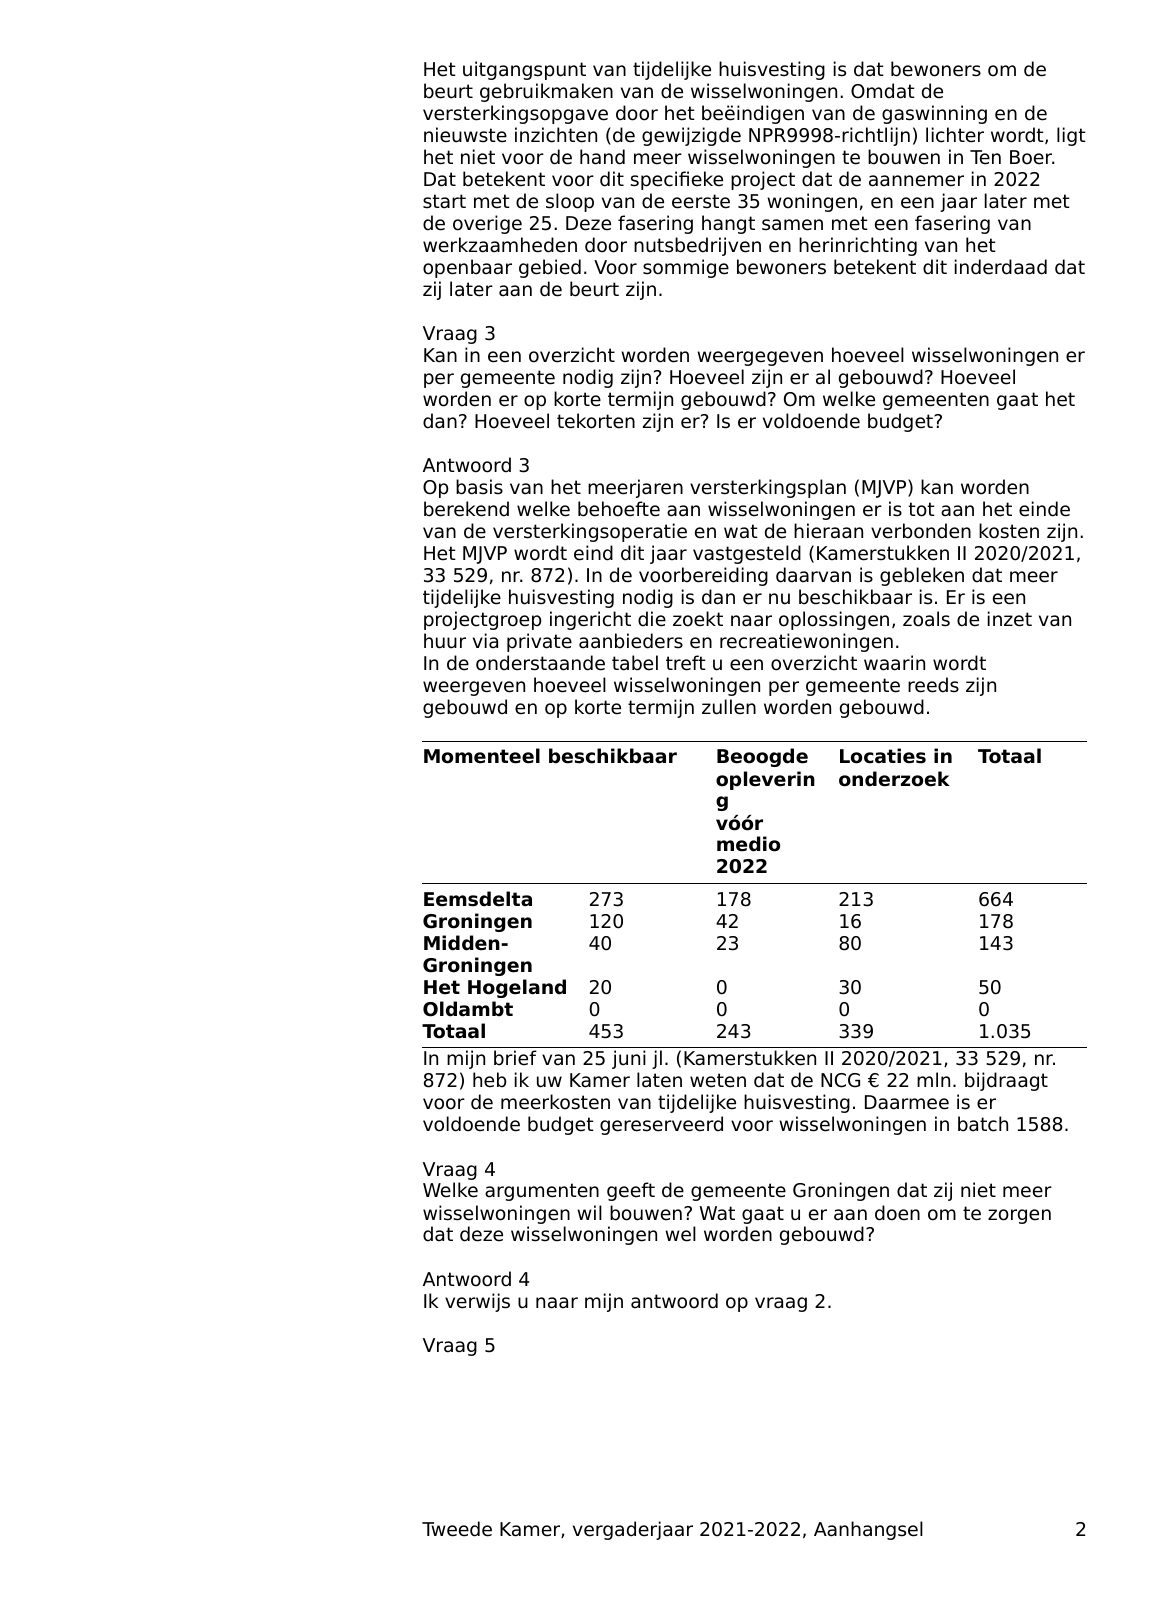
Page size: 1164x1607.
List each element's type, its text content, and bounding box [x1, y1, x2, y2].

text Antwoord 3 [422, 455, 1087, 477]
table_cell 664 [972, 884, 1087, 911]
text Kan in een overzicht worden weergegeven hoeveel wisselwoningen er per gemeente nodig zijn? Hoeveel zijn er al gebouwd? Hoeveel worden er op korte termijn gebouwd? Om welke gemeenten gaat het dan? Hoeveel tekorten zijn er? Is er voldoende budget? [422, 345, 1087, 433]
table_cell 23 [710, 933, 832, 977]
table_cell 30 [832, 977, 972, 999]
text Welke argumenten geeft de gemeente Groningen dat zij niet meer wisselwoningen wil bouwen? Wat gaat u er aan doen om te zorgen dat deze wisselwoningen wel worden gebouwd? [422, 1180, 1087, 1246]
table_cell 339 [832, 1021, 972, 1047]
table_cell 0 [972, 999, 1087, 1021]
text Dat betekent voor dit specifieke project dat de aannemer in 2022 start met de sloop van de eerste 35 woningen, en een jaar later met de overige 25. Deze fasering hangt samen met een fasering van werkzaamheden door nutsbedrijven en herinrichting van het openbaar gebied. Voor sommige bewoners betekent dit inderdaad dat zij later aan de beurt zijn. [422, 169, 1087, 301]
table_header Beoogde oplevering vóór medio 2022 [710, 742, 832, 883]
table_cell Eemsdelta [422, 884, 582, 911]
table_cell 453 [583, 1021, 710, 1047]
table_cell 16 [832, 911, 972, 933]
table_cell Midden-Groningen [422, 933, 582, 977]
text In mijn brief van 25 juni jl. (Kamerstukken II 2020/2021, 33 529, nr. 872) heb ik uw Kamer laten weten dat de NCG € 22 mln. bijdraagt voor de meerkosten van tijdelijke huisvesting. Daarmee is er voldoende budget gereserveerd voor wisselwoningen in batch 1588. [422, 1048, 1087, 1136]
table_cell 178 [972, 911, 1087, 933]
table_cell 40 [583, 933, 710, 977]
table_cell 243 [710, 1021, 832, 1047]
text Op basis van het meerjaren versterkingsplan (MJVP) kan worden berekend welke behoefte aan wisselwoningen er is tot aan het einde van de versterkingsoperatie en wat de hieraan verbonden kosten zijn. Het MJVP wordt eind dit jaar vastgesteld (Kamerstukken II 2020/2021, 33 529, nr. 872). In de voorbereiding daarvan is gebleken dat meer tijdelijke huisvesting nodig is dan er nu beschikbaar is. Er is een projectgroep ingericht die zoekt naar oplossingen, zoals de inzet van huur via private aanbieders en recreatiewoningen. [422, 477, 1087, 653]
text Antwoord 4 [422, 1268, 1087, 1291]
table_cell 0 [832, 999, 972, 1021]
table_header Locaties in onderzoek [832, 742, 972, 883]
table_cell 42 [710, 911, 832, 933]
table_cell 143 [972, 933, 1087, 977]
table_cell 0 [710, 977, 832, 999]
text In de onderstaande tabel treft u een overzicht waarin wordt weergeven hoeveel wisselwoningen per gemeente reeds zijn gebouwd en op korte termijn zullen worden gebouwd. [422, 653, 1087, 719]
table_cell Oldambt [422, 999, 582, 1021]
text Vraag 3 [422, 323, 1087, 345]
text Het uitgangspunt van tijdelijke huisvesting is dat bewoners om de beurt gebruikmaken van de wisselwoningen. Omdat de versterkingsopgave door het beëindigen van de gaswinning en de nieuwste inzichten (de gewijzigde NPR9998-richtlijn) lichter wordt, ligt het niet voor de hand meer wisselwoningen te bouwen in Ten Boer. [422, 59, 1087, 169]
table_cell Groningen [422, 911, 582, 933]
table_cell 213 [832, 884, 972, 911]
table_cell 0 [710, 999, 832, 1021]
table_cell Het Hogeland [422, 977, 582, 999]
table_cell 120 [583, 911, 710, 933]
table_cell 80 [832, 933, 972, 977]
text Vraag 5 [422, 1335, 1087, 1357]
table_cell 20 [583, 977, 710, 999]
table_cell 1.035 [972, 1021, 1087, 1047]
table_cell 178 [710, 884, 832, 911]
text Vraag 4 [422, 1158, 1087, 1180]
text Ik verwijs u naar mijn antwoord op vraag 2. [422, 1291, 1087, 1312]
table_header Momenteel beschikbaar [422, 742, 710, 883]
table_cell 50 [972, 977, 1087, 999]
table_cell Totaal [422, 1021, 582, 1047]
table_header Totaal [972, 742, 1087, 883]
table_cell 273 [583, 884, 710, 911]
table_cell 0 [583, 999, 710, 1021]
